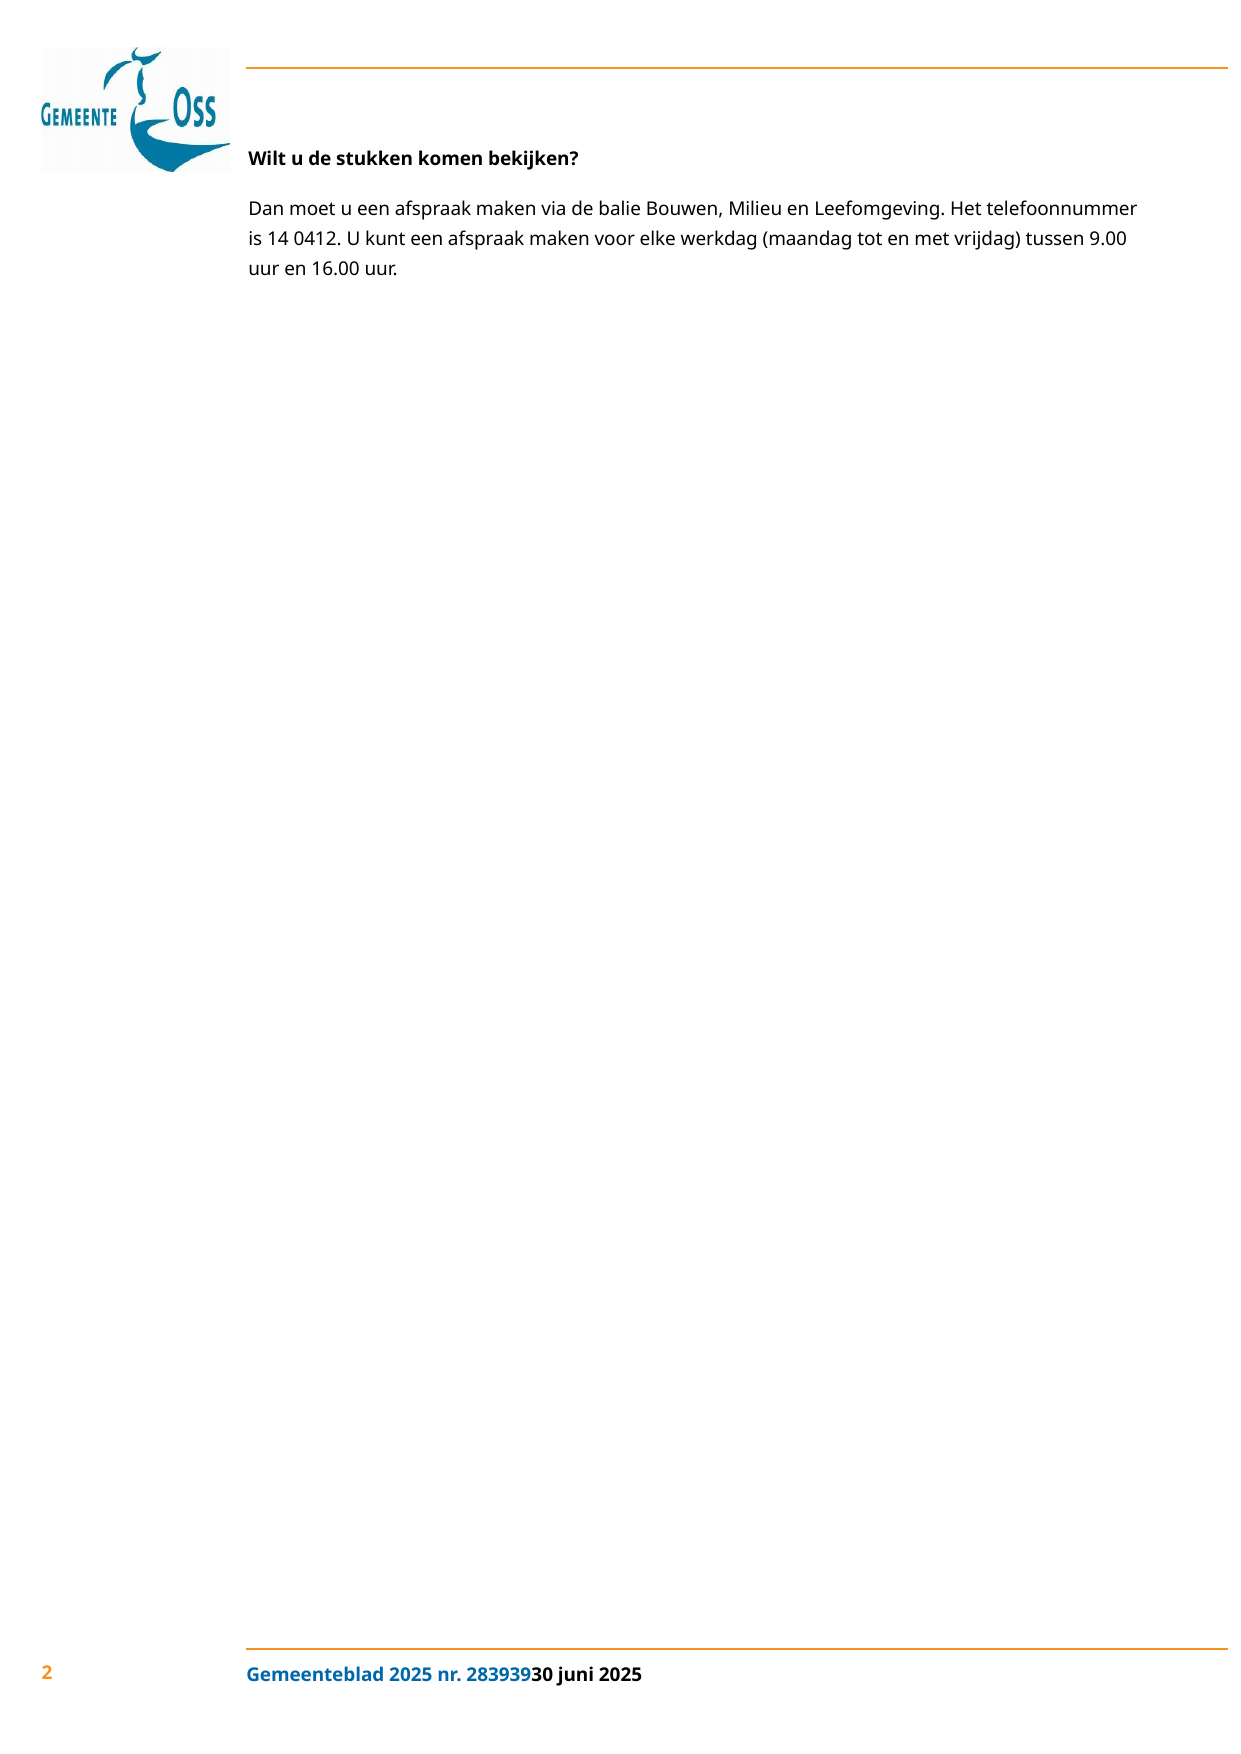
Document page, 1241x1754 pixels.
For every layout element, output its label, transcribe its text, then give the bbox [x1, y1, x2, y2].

picture [41, 47, 231, 172]
text Dan moet u een afspraak maken via de balie Bouwen, Milieu en Leefomgeving. Het telefoonnummer is 14 0412. U kunt een afspraak maken voor elke werkdag (maandag tot en met vrijdag) tussen 9.00 uur en 16.00 uur. [248, 196, 1152, 281]
text Wilt u de stukken komen bekijken? [248, 145, 1152, 171]
